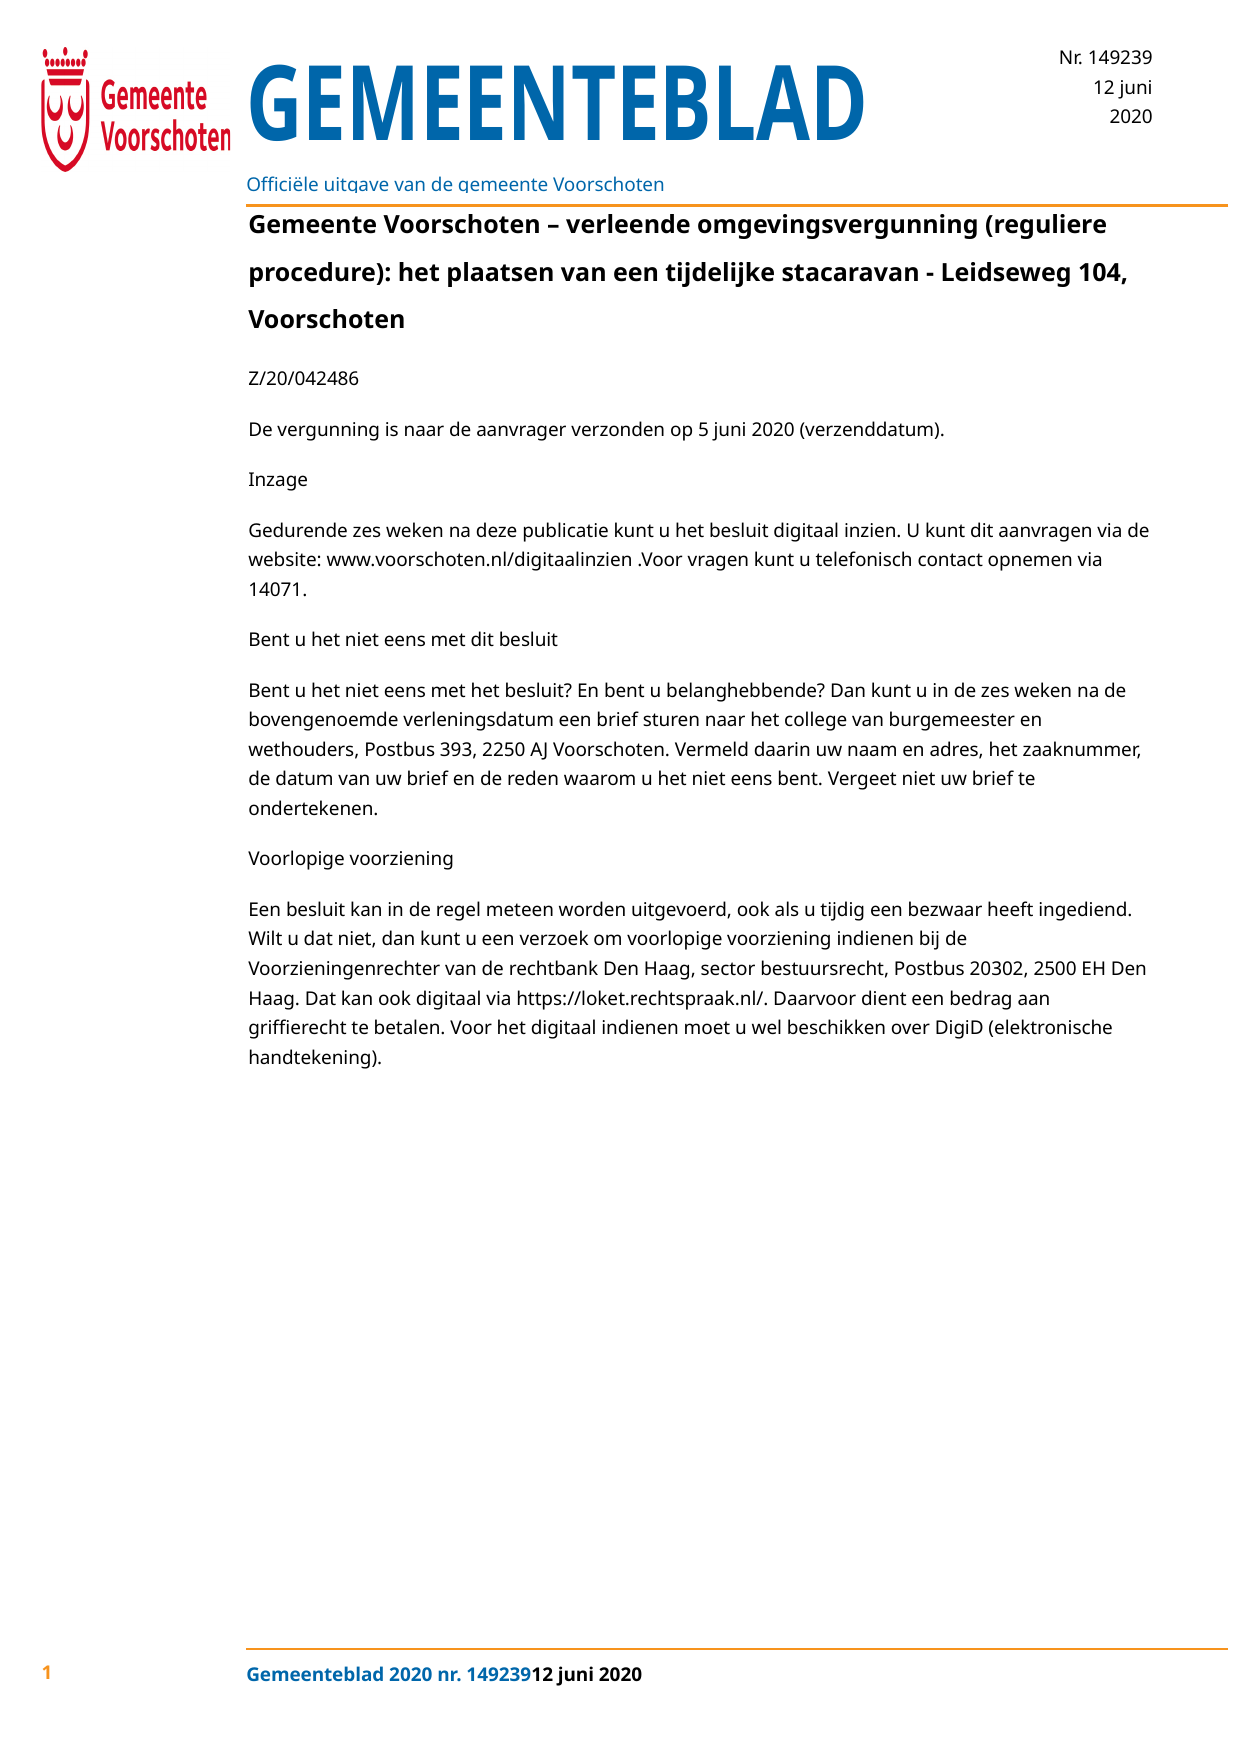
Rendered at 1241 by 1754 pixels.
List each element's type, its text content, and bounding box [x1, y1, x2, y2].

text De vergunning is naar de aanvrager verzonden op 5 juni 2020 (verzenddatum). [248, 416, 1152, 442]
text Bent u het niet eens met het besluit? En bent u belanghebbende? Dan kunt u in de zes weken na de bovengenoemde verleningsdatum een brief sturen naar het college van burgemeester en wethouders, Postbus 393, 2250 AJ Voorschoten. Vermeld daarin uw naam en adres, het zaaknummer, de datum van uw brief en de reden waarom u het niet eens bent. Vergeet niet uw brief te ondertekenen. [248, 677, 1152, 821]
text Gemeente Voorschoten – verleende omgevingsvergunning (reguliere procedure): het plaatsen van een tijdelijke stacaravan - Leidseweg 104, Voorschoten [248, 207, 1152, 336]
picture [41, 47, 231, 172]
text Bent u het niet eens met dit besluit [248, 626, 1152, 652]
text Voorlopige voorziening [248, 846, 1152, 871]
text Z/20/042486 [248, 366, 1152, 391]
text Gedurende zes weken na deze publicatie kunt u het besluit digitaal inzien. U kunt dit aanvragen via de website: www.voorschoten.nl/digitaalinzien .Voor vragen kunt u telefonisch contact opnemen via 14071. [248, 517, 1152, 602]
text Inzage [248, 466, 1152, 492]
text Een besluit kan in de regel meteen worden uitgevoerd, ook als u tijdig een bezwaar heeft ingediend. Wilt u dat niet, dan kunt u een verzoek om voorlopige voorziening indienen bij de Voorzieningenrechter van de rechtbank Den Haag, sector bestuursrecht, Postbus 20302, 2500 EH Den Haag. Dat kan ook digitaal via https://loket.rechtspraak.nl/. Daarvoor dient een bedrag aan griffierecht te betalen. Voor het digitaal indienen moet u wel beschikken over DigiD (elektronische handtekening). [248, 896, 1152, 1069]
